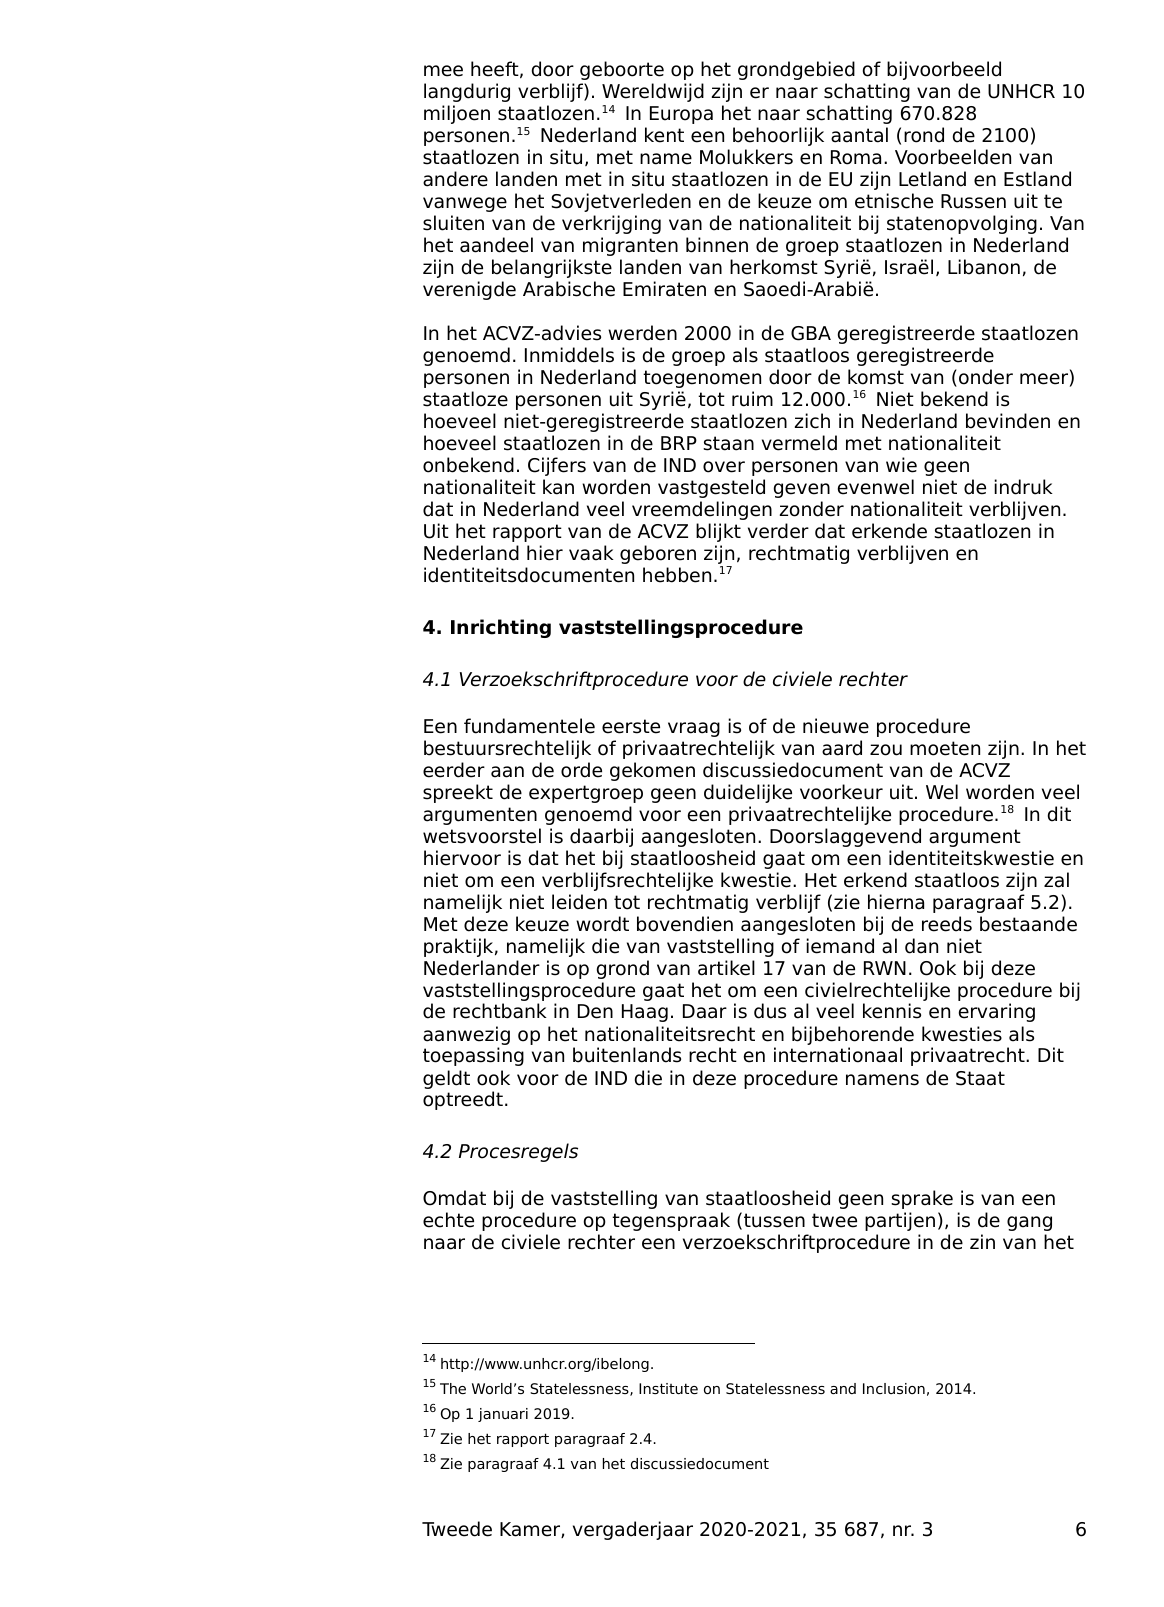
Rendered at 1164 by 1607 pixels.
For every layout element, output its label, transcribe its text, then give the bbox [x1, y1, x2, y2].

text The World’s Statelessness, Institute on Statelessness and Inclusion, 2014. [422, 1377, 1087, 1399]
text Een fundamentele eerste vraag is of de nieuwe procedure bestuursrechtelijk of privaatrechtelijk van aard zou moeten zijn. In het eerder aan de orde gekomen discussiedocument van de ACVZ spreekt de expertgroep geen duidelijke voorkeur uit. Wel worden veel argumenten genoemd voor een privaatrechtelijke procedure. In dit wetsvoorstel is daarbij aangesloten. Doorslaggevend argument hiervoor is dat het bij staatloosheid gaat om een identiteitskwestie en niet om een verblijfsrechtelijke kwestie. Het erkend staatloos zijn zal namelijk niet leiden tot rechtmatig verblijf (zie hierna paragraaf 5.2). Met deze keuze wordt bovendien aangesloten bij de reeds bestaande praktijk, namelijk die van vaststelling of iemand al dan niet Nederlander is op grond van artikel 17 van de RWN. Ook bij deze vaststellingsprocedure gaat het om een civielrechtelijke procedure bij de rechtbank in Den Haag. Daar is dus al veel kennis en ervaring aanwezig op het nationaliteitsrecht en bijbehorende kwesties als toepassing van buitenlands recht en internationaal privaatrecht. Dit geldt ook voor de IND die in deze procedure namens de Staat optreedt. [422, 716, 1087, 1111]
text http://www.unhcr.org/ibelong. [422, 1352, 1087, 1374]
subtitle 4.2 Procesregels [422, 1141, 1087, 1163]
text mee heeft, door geboorte op het grondgebied of bijvoorbeeld langdurig verblijf). Wereldwijd zijn er naar schatting van de UNHCR 10 miljoen staatlozen. In Europa het naar schatting 670.828 personen. Nederland kent een behoorlijk aantal (rond de 2100) staatlozen in situ, met name Molukkers en Roma. Voorbeelden van andere landen met in situ staatlozen in de EU zijn Letland en Estland vanwege het Sovjetverleden en de keuze om etnische Russen uit te sluiten van de verkrijging van de nationaliteit bij statenopvolging. Van het aandeel van migranten binnen de groep staatlozen in Nederland zijn de belangrijkste landen van herkomst Syrië, Israël, Libanon, de verenigde Arabische Emiraten en Saoedi-Arabië. [422, 59, 1087, 301]
subtitle 4. Inrichting vaststellingsprocedure [422, 617, 1087, 639]
text Zie het rapport paragraaf 2.4. [422, 1427, 1087, 1449]
text In het ACVZ-advies werden 2000 in de GBA geregistreerde staatlozen genoemd. Inmiddels is de groep als staatloos geregistreerde personen in Nederland toegenomen door de komst van (onder meer) staatloze personen uit Syrië, tot ruim 12.000. Niet bekend is hoeveel niet-geregistreerde staatlozen zich in Nederland bevinden en hoeveel staatlozen in de BRP staan vermeld met nationaliteit onbekend. Cijfers van de IND over personen van wie geen nationaliteit kan worden vastgesteld geven evenwel niet de indruk dat in Nederland veel vreemdelingen zonder nationaliteit verblijven. Uit het rapport van de ACVZ blijkt verder dat erkende staatlozen in Nederland hier vaak geboren zijn, rechtmatig verblijven en identiteitsdocumenten hebben. [422, 323, 1087, 587]
subtitle 4.1 Verzoekschriftprocedure voor de civiele rechter [422, 669, 1087, 691]
text Omdat bij de vaststelling van staatloosheid geen sprake is van een echte procedure op tegenspraak (tussen twee partijen), is de gang naar de civiele rechter een verzoekschriftprocedure in de zin van het [422, 1188, 1087, 1254]
text Op 1 januari 2019. [422, 1402, 1087, 1424]
text Zie paragraaf 4.1 van het discussiedocument [422, 1452, 1087, 1474]
